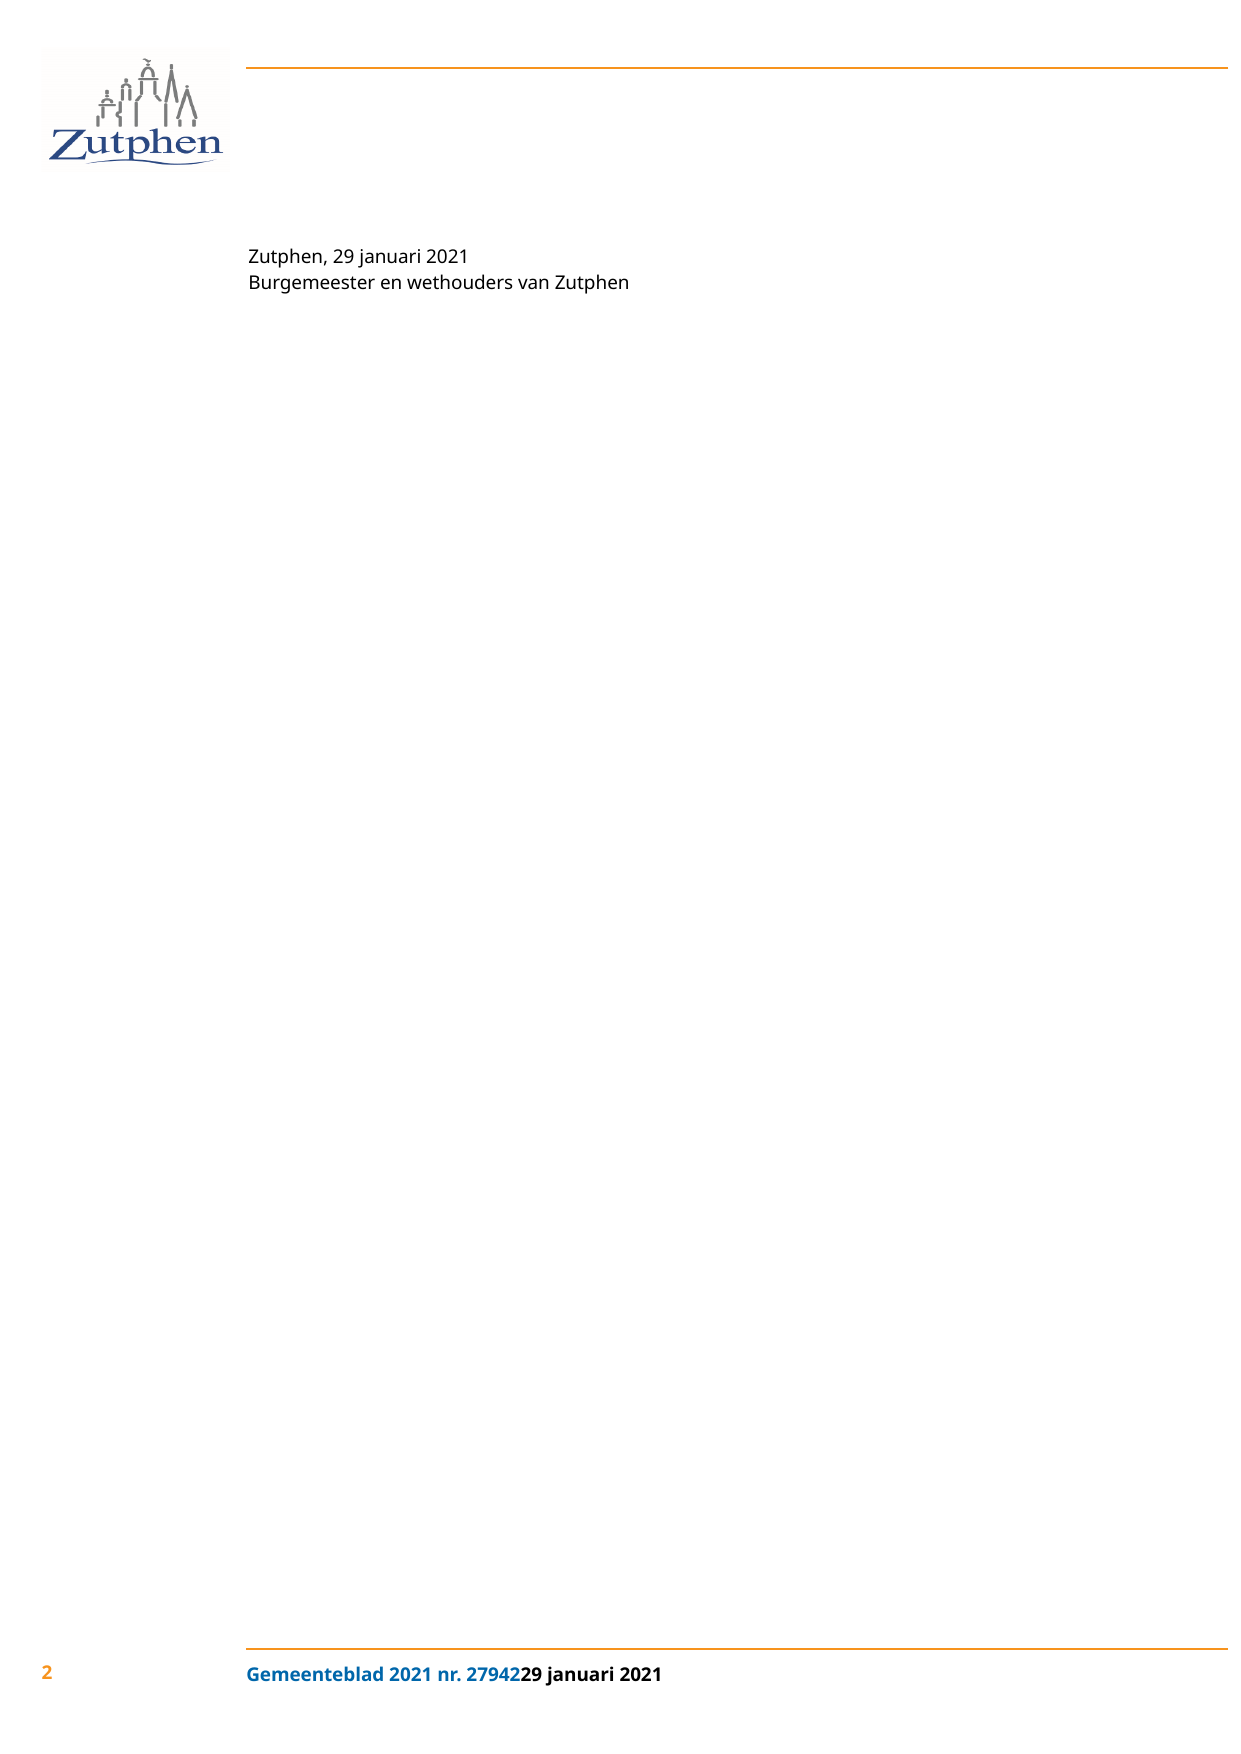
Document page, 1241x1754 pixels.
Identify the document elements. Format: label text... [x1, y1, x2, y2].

picture [41, 47, 231, 172]
text Zutphen, 29 januari 2021 [248, 243, 1152, 269]
text Burgemeester en wethouders van Zutphen [248, 269, 1152, 295]
